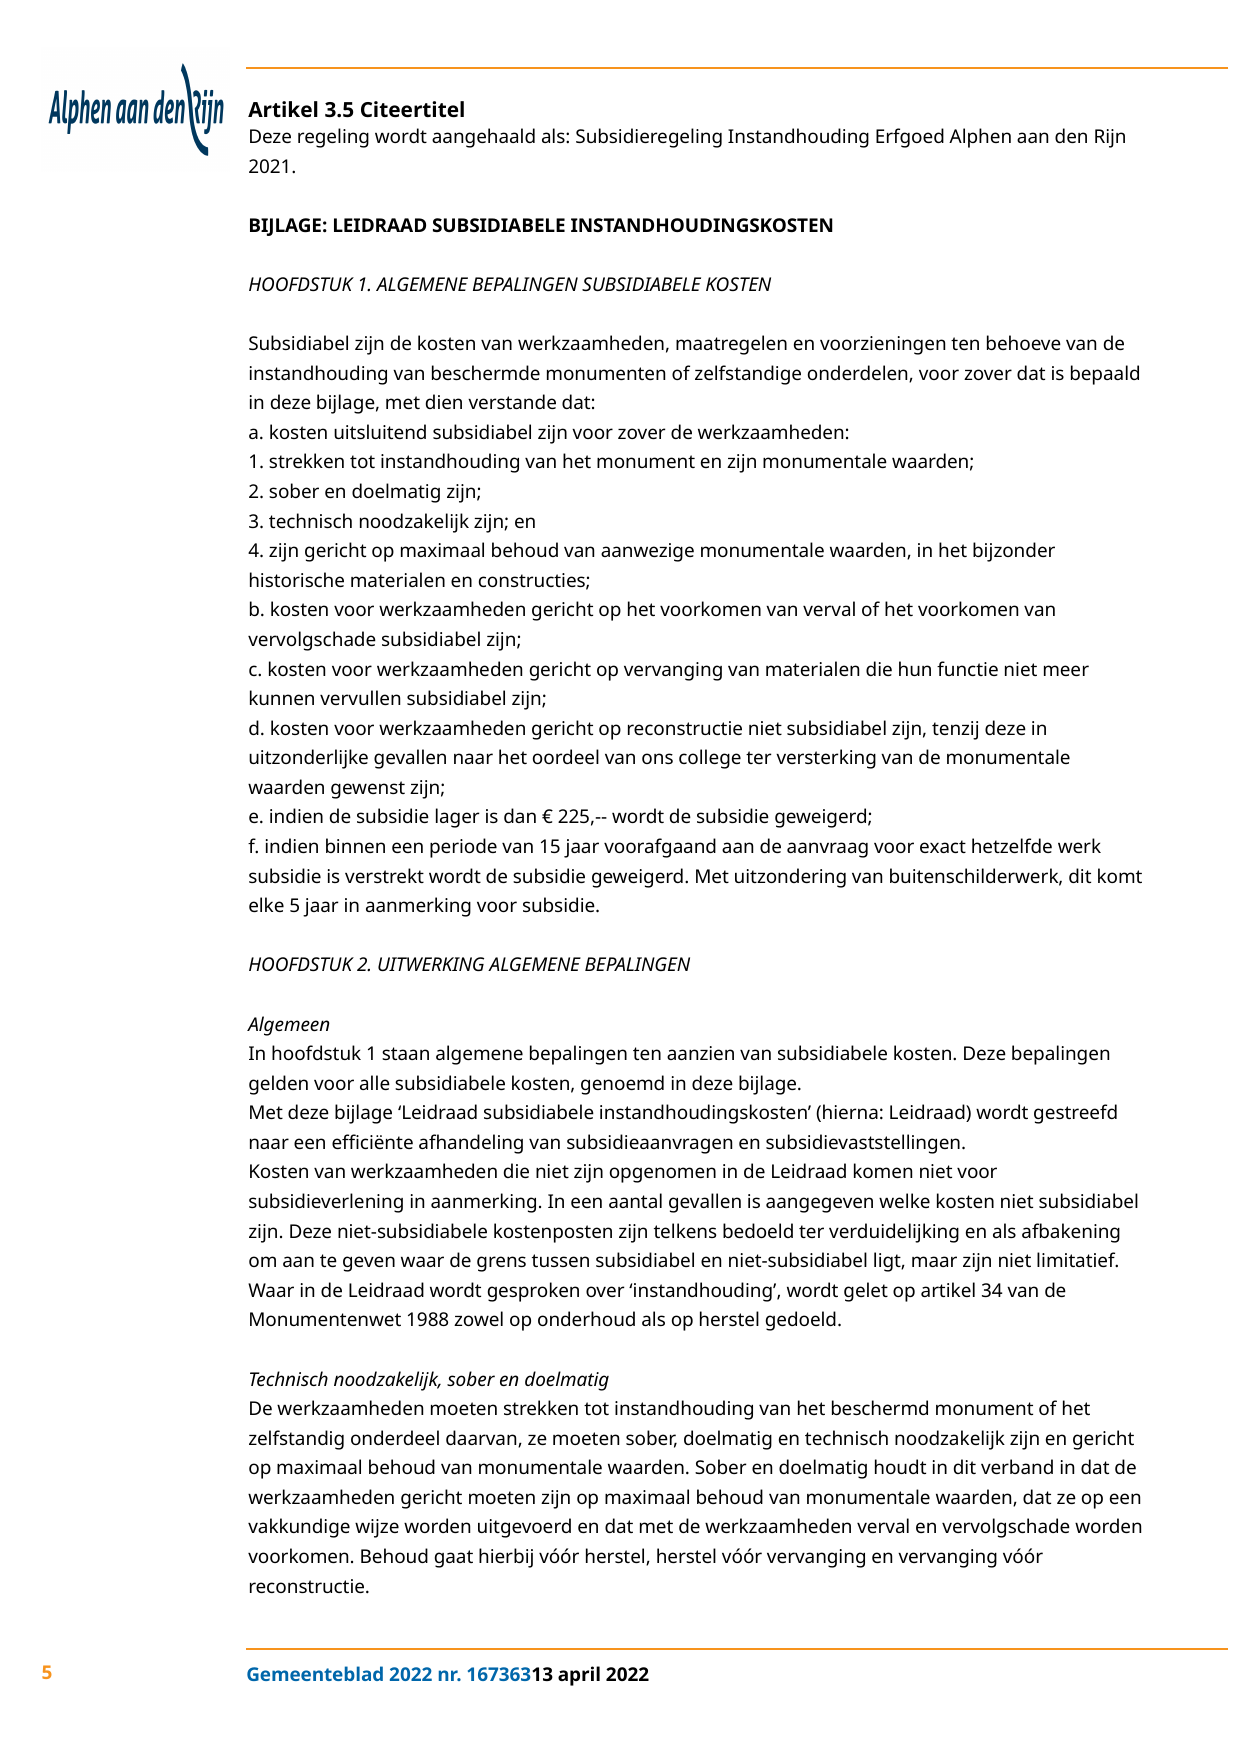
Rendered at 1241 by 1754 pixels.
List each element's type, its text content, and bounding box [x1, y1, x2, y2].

text d. kosten voor werkzaamheden gericht op reconstructie niet subsidiabel zijn, tenzij deze in uitzonderlijke gevallen naar het oordeel van ons college ter versterking van de monumentale waarden gewenst zijn; [248, 715, 1152, 800]
text 3. technisch noodzakelijk zijn; en [248, 508, 1152, 533]
text Subsidiabel zijn de kosten van werkzaamheden, maatregelen en voorzieningen ten behoeve van de instandhouding van beschermde monumenten of zelfstandige onderdelen, voor zover dat is bepaald in deze bijlage, met dien verstande dat: [248, 330, 1152, 415]
text Technisch noodzakelijk, sober en doelmatig [248, 1366, 1152, 1391]
text f. indien binnen een periode van 15 jaar voorafgaand aan de aanvraag voor exact hetzelfde werk subsidie is verstrekt wordt de subsidie geweigerd. Met uitzondering van buitenschilderwerk, dit komt elke 5 jaar in aanmerking voor subsidie. [248, 833, 1152, 918]
text Waar in de Leidraad wordt gesproken over ‘instandhouding’, wordt gelet op artikel 34 van de Monumentenwet 1988 zowel op onderhoud als op herstel gedoeld. [248, 1277, 1152, 1332]
picture [41, 47, 231, 172]
text 4. zijn gericht op maximaal behoud van aanwezige monumentale waarden, in het bijzonder historische materialen en constructies; [248, 537, 1152, 593]
text Deze regeling wordt aangehaald als: Subsidieregeling Instandhouding Erfgoed Alphen aan den Rijn 2021. [248, 123, 1152, 178]
text 2. sober en doelmatig zijn; [248, 478, 1152, 504]
text Algemeen [248, 1011, 1152, 1036]
text HOOFDSTUK 1. ALGEMENE BEPALINGEN SUBSIDIABELE KOSTEN [248, 271, 1152, 297]
text b. kosten voor werkzaamheden gericht op het voorkomen van verval of het voorkomen van vervolgschade subsidiabel zijn; [248, 597, 1152, 652]
text a. kosten uitsluitend subsidiabel zijn voor zover de werkzaamheden: [248, 419, 1152, 445]
text Met deze bijlage ‘Leidraad subsidiabele instandhoudingskosten’ (hierna: Leidraad) wordt gestreefd naar een efficiënte afhandeling van subsidieaanvragen en subsidievaststellingen. [248, 1099, 1152, 1155]
text In hoofdstuk 1 staan algemene bepalingen ten aanzien van subsidiabele kosten. Deze bepalingen gelden voor alle subsidiabele kosten, genoemd in deze bijlage. [248, 1040, 1152, 1096]
text c. kosten voor werkzaamheden gericht op vervanging van materialen die hun functie niet meer kunnen vervullen subsidiabel zijn; [248, 656, 1152, 711]
text HOOFDSTUK 2. UITWERKING ALGEMENE BEPALINGEN [248, 952, 1152, 977]
text BIJLAGE: LEIDRAAD SUBSIDIABELE INSTANDHOUDINGSKOSTEN [248, 212, 1152, 238]
text Kosten van werkzaamheden die niet zijn opgenomen in de Leidraad komen niet voor subsidieverlening in aanmerking. In een aantal gevallen is aangegeven welke kosten niet subsidiabel zijn. Deze niet-subsidiabele kostenposten zijn telkens bedoeld ter verduidelijking en als afbakening om aan te geven waar de grens tussen subsidiabel en niet-subsidiabel ligt, maar zijn niet limitatief. [248, 1159, 1152, 1273]
text e. indien de subsidie lager is dan € 225,-- wordt de subsidie geweigerd; [248, 804, 1152, 829]
text Artikel 3.5 Citeertitel [248, 95, 1152, 123]
text 1. strekken tot instandhouding van het monument en zijn monumentale waarden; [248, 449, 1152, 474]
text De werkzaamheden moeten strekken tot instandhouding van het beschermd monument of het zelfstandig onderdeel daarvan, ze moeten sober, doelmatig en technisch noodzakelijk zijn en gericht op maximaal behoud van monumentale waarden. Sober en doelmatig houdt in dit verband in dat de werkzaamheden gericht moeten zijn op maximaal behoud van monumentale waarden, dat ze op een vakkundige wijze worden uitgevoerd en dat met de werkzaamheden verval en vervolgschade worden voorkomen. Behoud gaat hierbij vóór herstel, herstel vóór vervanging en vervanging vóór reconstructie. [248, 1395, 1152, 1598]
